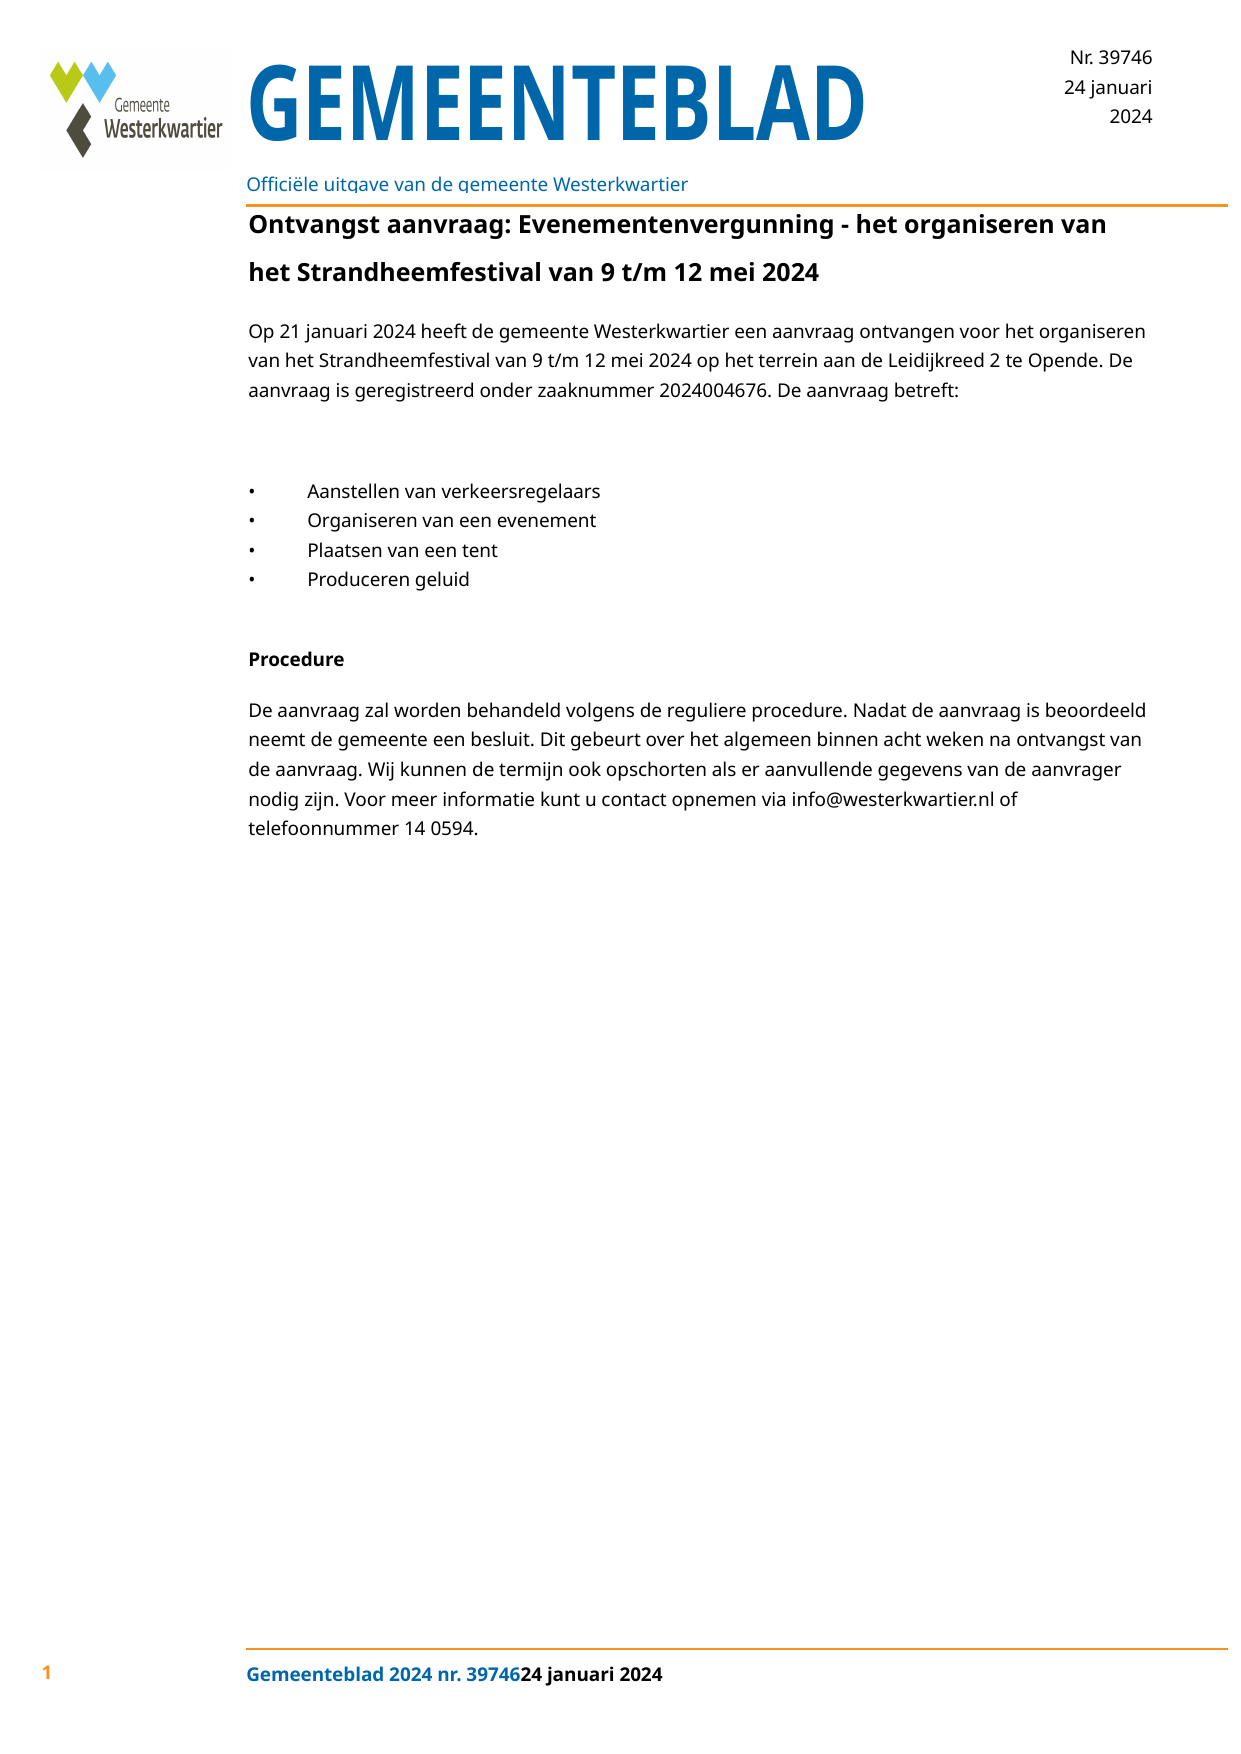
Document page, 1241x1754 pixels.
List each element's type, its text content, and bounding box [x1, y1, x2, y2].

list Organiseren van een evenement [248, 507, 1152, 533]
text Ontvangst aanvraag: Evenementenvergunning - het organiseren van het Strandheemfestival van 9 t/m 12 mei 2024 [248, 207, 1152, 288]
text De aanvraag zal worden behandeld volgens de reguliere procedure. Nadat de aanvraag is beoordeeld neemt de gemeente een besluit. Dit gebeurt over het algemeen binnen acht weken na ontvangst van de aanvraag. Wij kunnen de termijn ook opschorten als er aanvullende gegevens van de aanvrager nodig zijn. Voor meer informatie kunt u contact opnemen via info@westerkwartier.nl of telefoonnummer 14 0594. [248, 697, 1152, 841]
list Plaatsen van een tent [248, 537, 1152, 563]
list Produceren geluid [248, 567, 1152, 592]
picture [41, 47, 231, 172]
list Aanstellen van verkeersregelaars [248, 478, 1152, 504]
text Procedure [248, 647, 1152, 672]
text Op 21 januari 2024 heeft de gemeente Westerkwartier een aanvraag ontvangen voor het organiseren van het Strandheemfestival van 9 t/m 12 mei 2024 op het terrein aan de Leidijkreed 2 te Opende. De aanvraag is geregistreerd onder zaaknummer 2024004676. De aanvraag betreft: [248, 318, 1152, 403]
